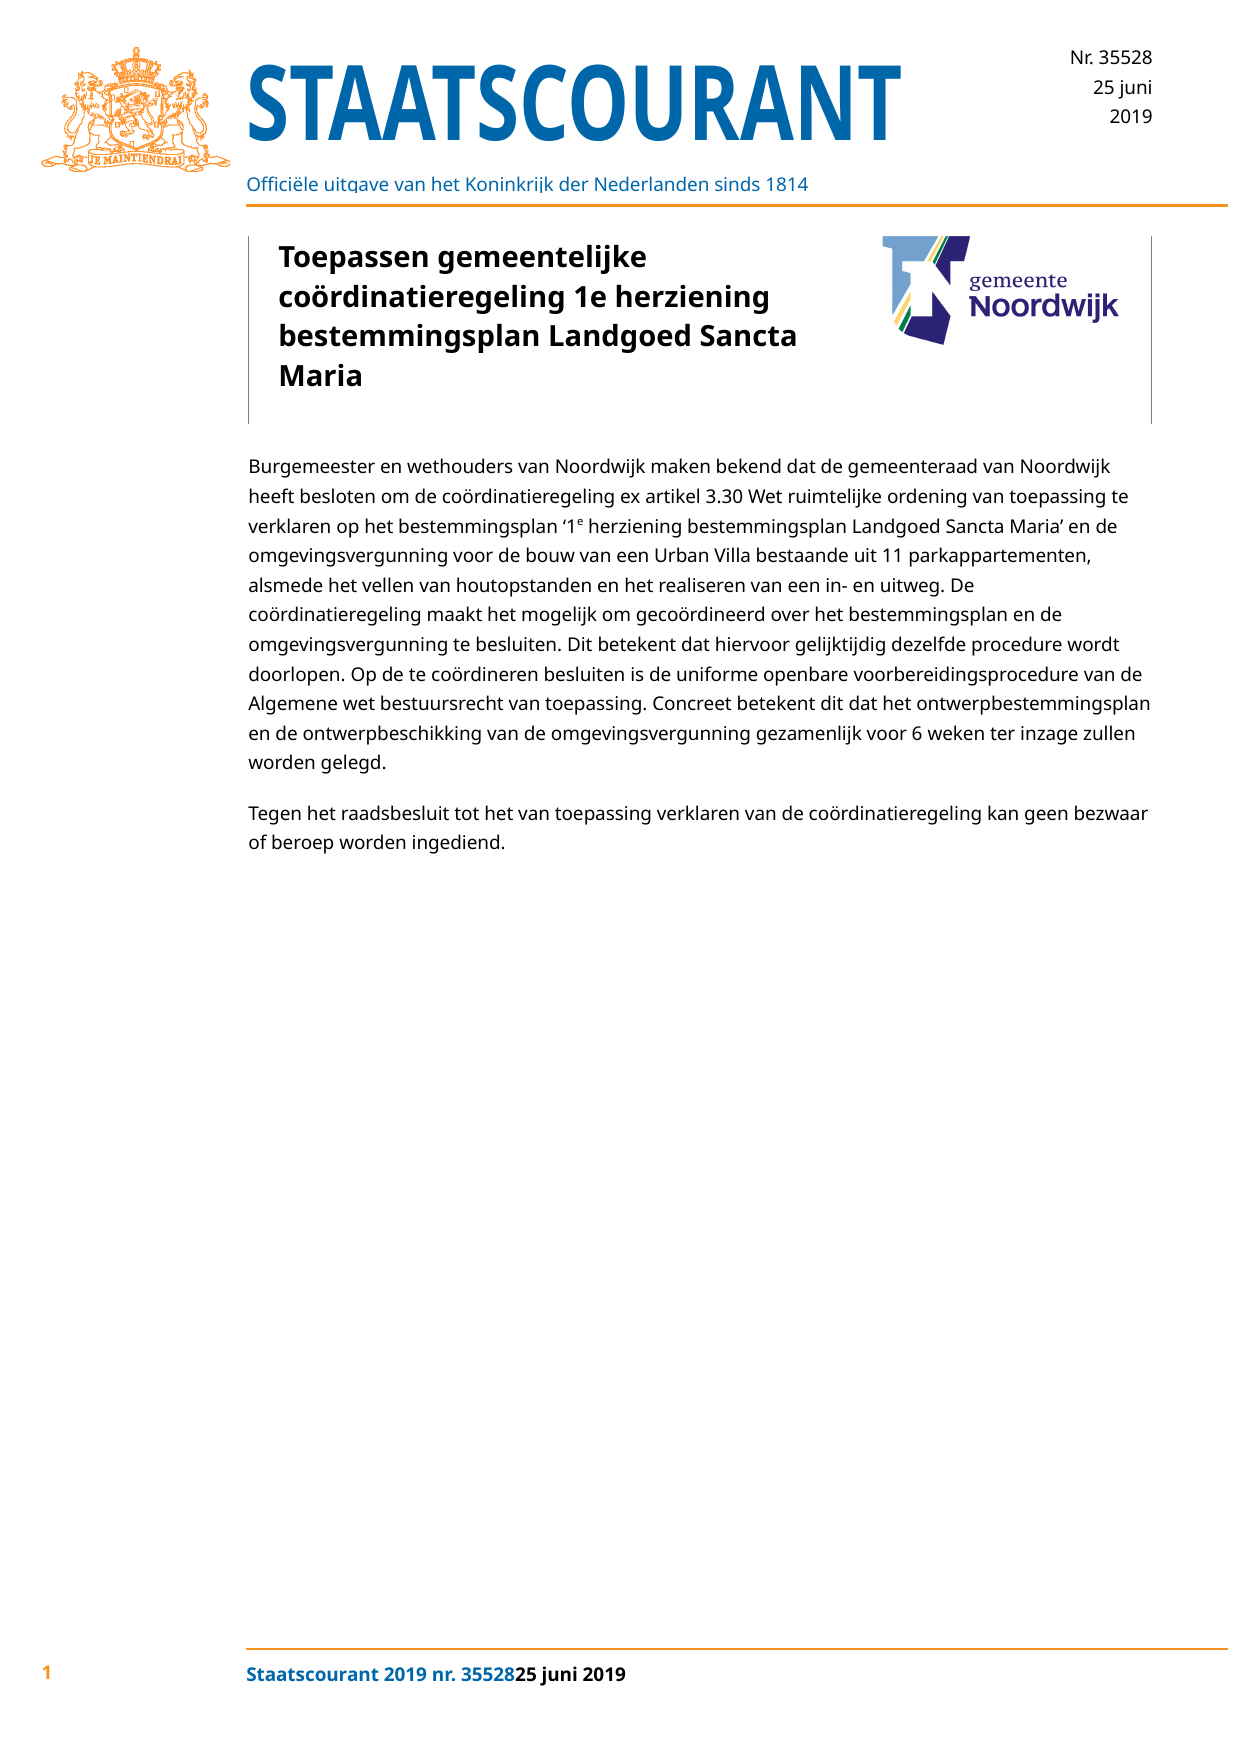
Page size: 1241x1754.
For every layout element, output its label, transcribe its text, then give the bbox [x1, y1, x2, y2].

table_header Toepassen gemeentelijke coördinatieregeling 1e herziening bestemmingsplan Landgoed Sancta Maria [249, 236, 850, 424]
picture [41, 47, 231, 172]
table_header [850, 236, 1151, 424]
text Burgemeester en wethouders van Noordwijk maken bekend dat de gemeenteraad van Noordwijk heeft besloten om de coördinatieregeling ex artikel 3.30 Wet ruimtelijke ordening van toepassing te verklaren op het bestemmingsplan ‘1e herziening bestemmingsplan Landgoed Sancta Maria’ en de omgevingsvergunning voor de bouw van een Urban Villa bestaande uit 11 parkappartementen, alsmede het vellen van houtopstanden en het realiseren van een in- en uitweg. De coördinatieregeling maakt het mogelijk om gecoördineerd over het bestemmingsplan en de omgevingsvergunning te besluiten. Dit betekent dat hiervoor gelijktijdig dezelfde procedure wordt doorlopen. Op de te coördineren besluiten is de uniforme openbare voorbereidingsprocedure van de Algemene wet bestuursrecht van toepassing. Concreet betekent dit dat het ontwerpbestemmingsplan en de ontwerpbeschikking van de omgevingsvergunning gezamenlijk voor 6 weken ter inzage zullen worden gelegd. [248, 454, 1152, 775]
text Tegen het raadsbesluit tot het van toepassing verklaren van de coördinatieregeling kan geen bezwaar of beroep worden ingediend. [248, 800, 1152, 855]
picture [882, 236, 1119, 345]
